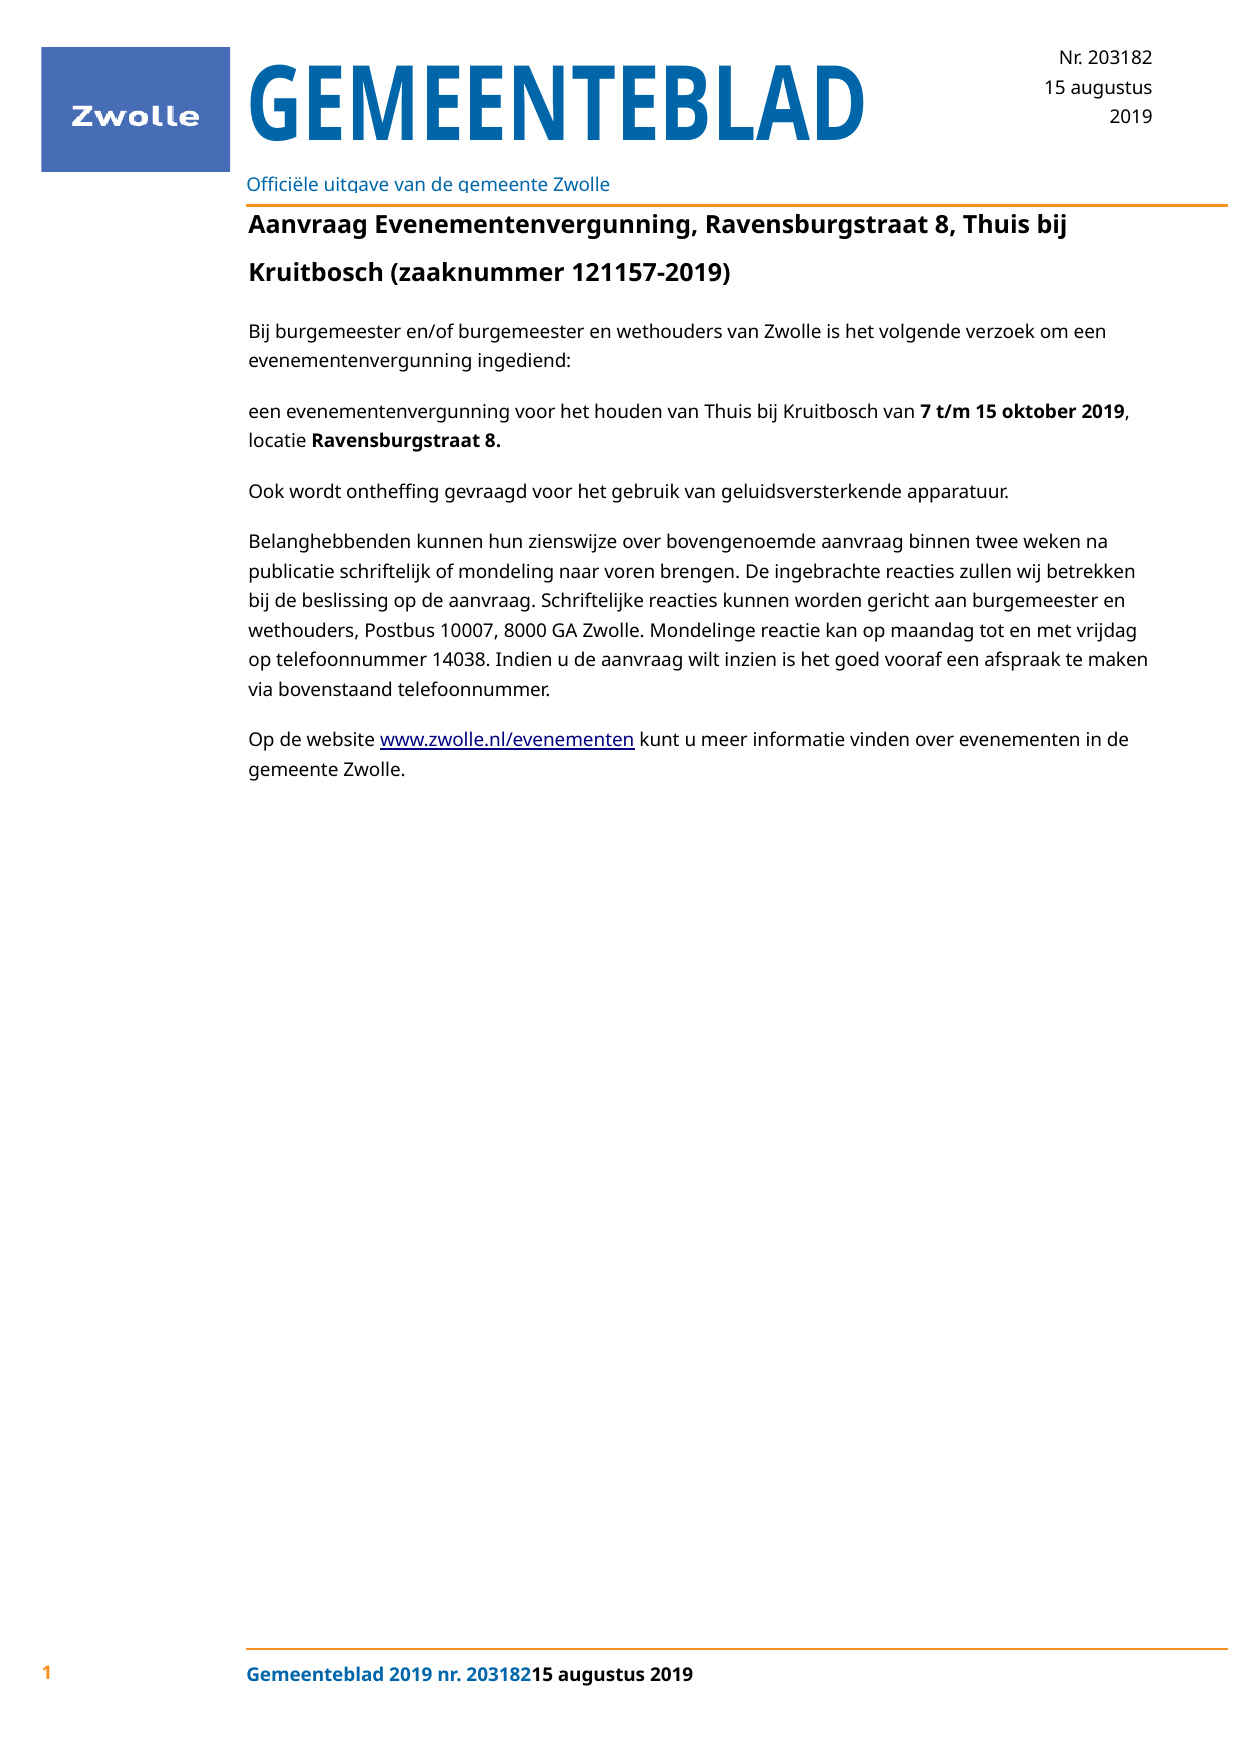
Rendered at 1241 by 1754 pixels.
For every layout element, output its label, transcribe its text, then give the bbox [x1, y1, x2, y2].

picture [41, 47, 231, 172]
text een evenementenvergunning voor het houden van Thuis bij Kruitbosch van 7 t/m 15 oktober 2019, locatie Ravensburgstraat 8. [248, 398, 1152, 453]
text Bij burgemeester en/of burgemeester en wethouders van Zwolle is het volgende verzoek om een evenementenvergunning ingediend: [248, 318, 1152, 373]
text Ook wordt ontheffing gevraagd voor het gebruik van geluidsversterkende apparatuur. [248, 478, 1152, 504]
text Belanghebbenden kunnen hun zienswijze over bovengenoemde aanvraag binnen twee weken na publicatie schriftelijk of mondeling naar voren brengen. De ingebrachte reacties zullen wij betrekken bij de beslissing op de aanvraag. Schriftelijke reacties kunnen worden gericht aan burgemeester en wethouders, Postbus 10007, 8000 GA Zwolle. Mondelinge reactie kan op maandag tot en met vrijdag op telefoonnummer 14038. Indien u de aanvraag wilt inzien is het goed vooraf een afspraak te maken via bovenstaand telefoonnummer. [248, 528, 1152, 702]
text Op de website www.zwolle.nl/evenementen kunt u meer informatie vinden over evenementen in de gemeente Zwolle. [248, 727, 1152, 782]
text Aanvraag Evenementenvergunning, Ravensburgstraat 8, Thuis bij Kruitbosch (zaaknummer 121157-2019) [248, 207, 1152, 288]
